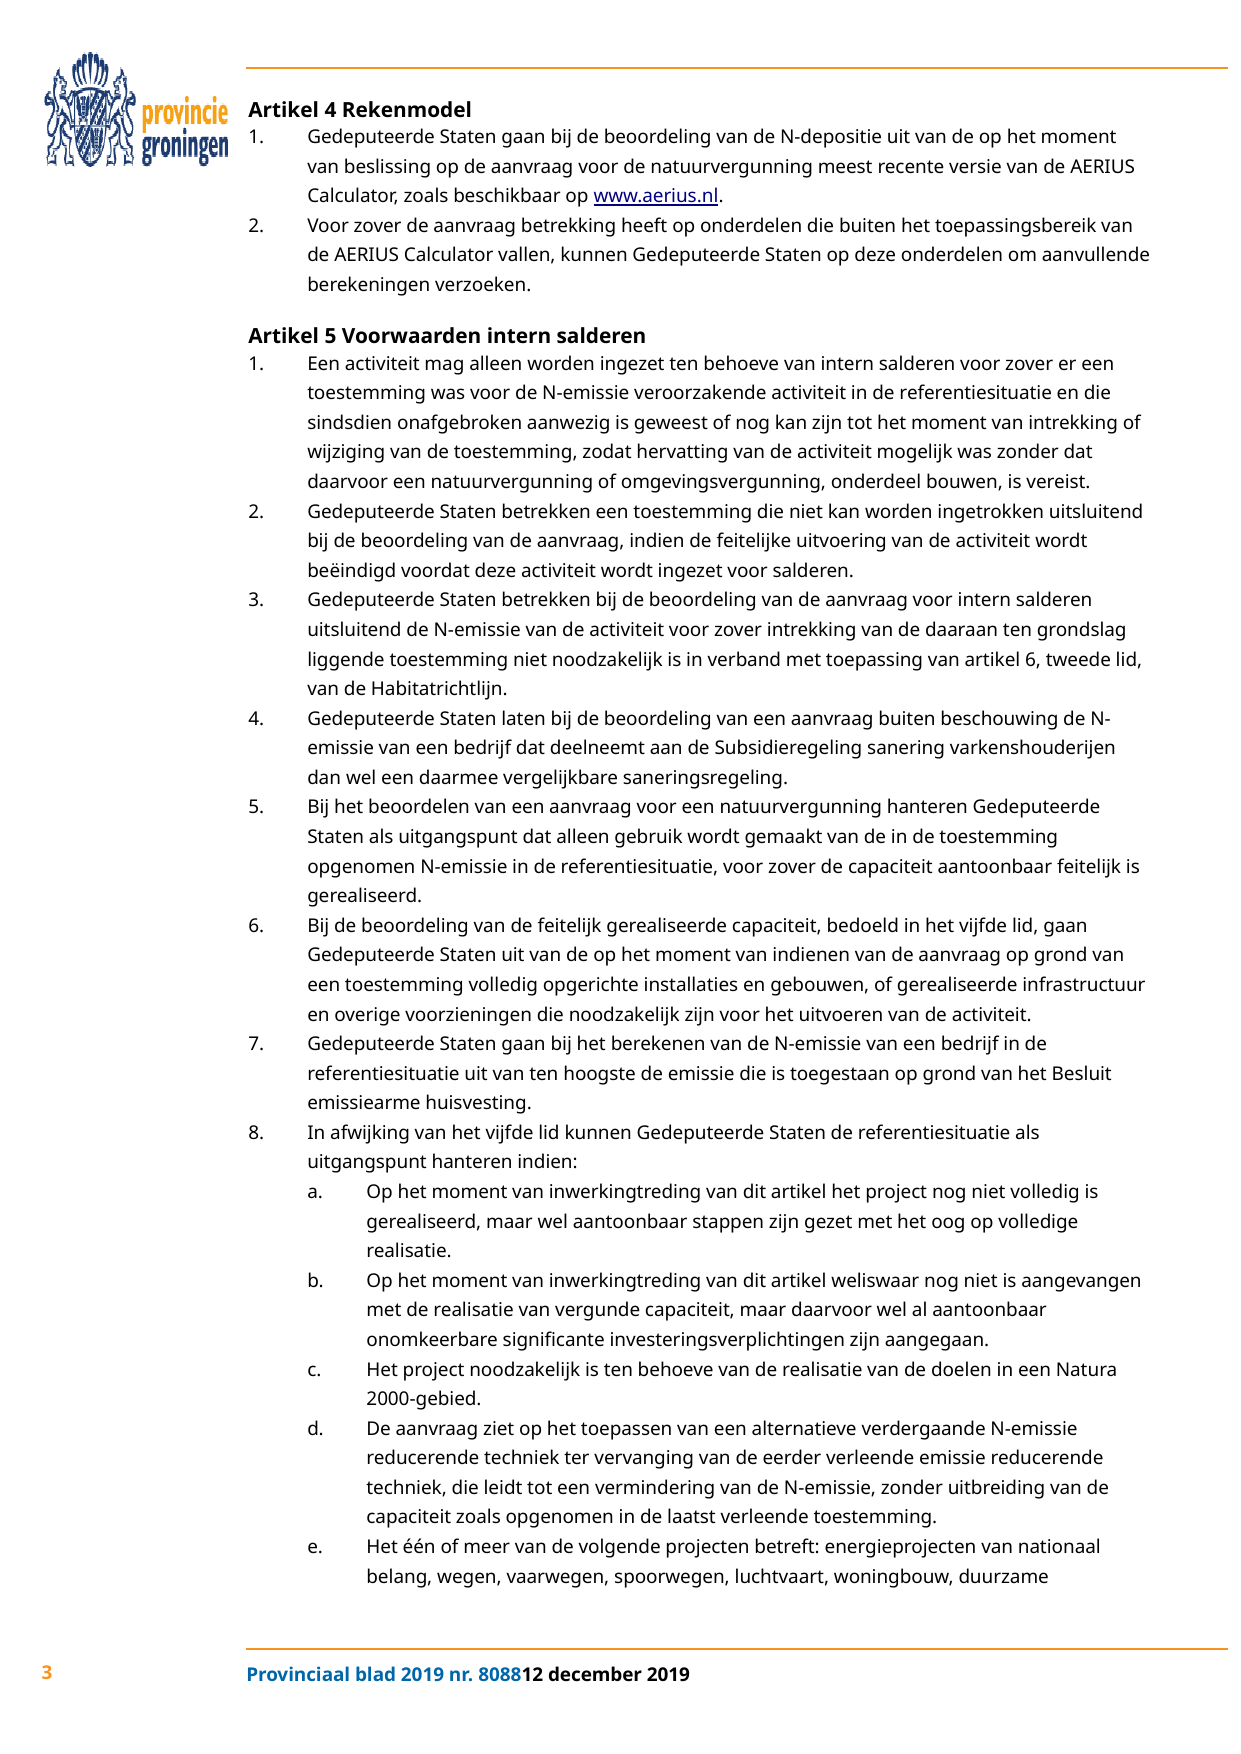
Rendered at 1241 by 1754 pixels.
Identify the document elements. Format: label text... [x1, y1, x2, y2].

list Op het moment van inwerkingtreding van dit artikel het project nog niet volledig is gerealiseerd, maar wel aantoonbaar stappen zijn gezet met het oog op volledige realisatie. [307, 1178, 1152, 1263]
list Bij het beoordelen van een aanvraag voor een natuurvergunning hanteren Gedeputeerde Staten als uitgangspunt dat alleen gebruik wordt gemaakt van de in de toestemming opgenomen N-emissie in de referentiesituatie, voor zover de capaciteit aantoonbaar feitelijk is gerealiseerd. [248, 794, 1152, 908]
list In afwijking van het vijfde lid kunnen Gedeputeerde Staten de referentiesituatie als uitgangspunt hanteren indien: [248, 1119, 1152, 1174]
list Het project noodzakelijk is ten behoeve van de realisatie van de doelen in een Natura 2000-gebied. [307, 1356, 1152, 1411]
text Artikel 4 Rekenmodel [248, 95, 1152, 123]
picture [41, 47, 231, 172]
list Gedeputeerde Staten gaan bij de beoordeling van de N-depositie uit van de op het moment van beslissing op de aanvraag voor de natuurvergunning meest recente versie van de AERIUS Calculator, zoals beschikbaar op www.aerius.nl. [248, 123, 1152, 208]
list Bij de beoordeling van de feitelijk gerealiseerde capaciteit, bedoeld in het vijfde lid, gaan Gedeputeerde Staten uit van de op het moment van indienen van de aanvraag op grond van een toestemming volledig opgerichte installaties en gebouwen, of gerealiseerde infrastructuur en overige voorzieningen die noodzakelijk zijn voor het uitvoeren van de activiteit. [248, 912, 1152, 1027]
list Voor zover de aanvraag betrekking heeft op onderdelen die buiten het toepassingsbereik van de AERIUS Calculator vallen, kunnen Gedeputeerde Staten op deze onderdelen om aanvullende berekeningen verzoeken. [248, 212, 1152, 297]
list Gedeputeerde Staten laten bij de beoordeling van een aanvraag buiten beschouwing de N-emissie van een bedrijf dat deelneemt aan de Subsidieregeling sanering varkenshouderijen dan wel een daarmee vergelijkbare saneringsregeling. [248, 705, 1152, 790]
list Gedeputeerde Staten betrekken bij de beoordeling van de aanvraag voor intern salderen uitsluitend de N-emissie van de activiteit voor zover intrekking van de daaraan ten grondslag liggende toestemming niet noodzakelijk is in verband met toepassing van artikel 6, tweede lid, van de Habitatrichtlijn. [248, 587, 1152, 701]
list Een activiteit mag alleen worden ingezet ten behoeve van intern salderen voor zover er een toestemming was voor de N-emissie veroorzakende activiteit in de referentiesituatie en die sindsdien onafgebroken aanwezig is geweest of nog kan zijn tot het moment van intrekking of wijziging van de toestemming, zodat hervatting van de activiteit mogelijk was zonder dat daarvoor een natuurvergunning of omgevingsvergunning, onderdeel bouwen, is vereist. [248, 350, 1152, 494]
list Op het moment van inwerkingtreding van dit artikel weliswaar nog niet is aangevangen met de realisatie van vergunde capaciteit, maar daarvoor wel al aantoonbaar onomkeerbare significante investeringsverplichtingen zijn aangegaan. [307, 1267, 1152, 1352]
text Artikel 5 Voorwaarden intern salderen [248, 322, 1152, 350]
list Gedeputeerde Staten gaan bij het berekenen van de N-emissie van een bedrijf in de referentiesituatie uit van ten hoogste de emissie die is toegestaan op grond van het Besluit emissiearme huisvesting. [248, 1030, 1152, 1115]
list De aanvraag ziet op het toepassen van een alternatieve verdergaande N-emissie reducerende techniek ter vervanging van de eerder verleende emissie reducerende techniek, die leidt tot een vermindering van de N-emissie, zonder uitbreiding van de capaciteit zoals opgenomen in de laatst verleende toestemming. [307, 1415, 1152, 1529]
list Gedeputeerde Staten betrekken een toestemming die niet kan worden ingetrokken uitsluitend bij de beoordeling van de aanvraag, indien de feitelijke uitvoering van de activiteit wordt beëindigd voordat deze activiteit wordt ingezet voor salderen. [248, 498, 1152, 583]
list Het één of meer van de volgende projecten betreft: energieprojecten van nationaal belang, wegen, vaarwegen, spoorwegen, luchtvaart, woningbouw, duurzame [307, 1533, 1152, 1589]
